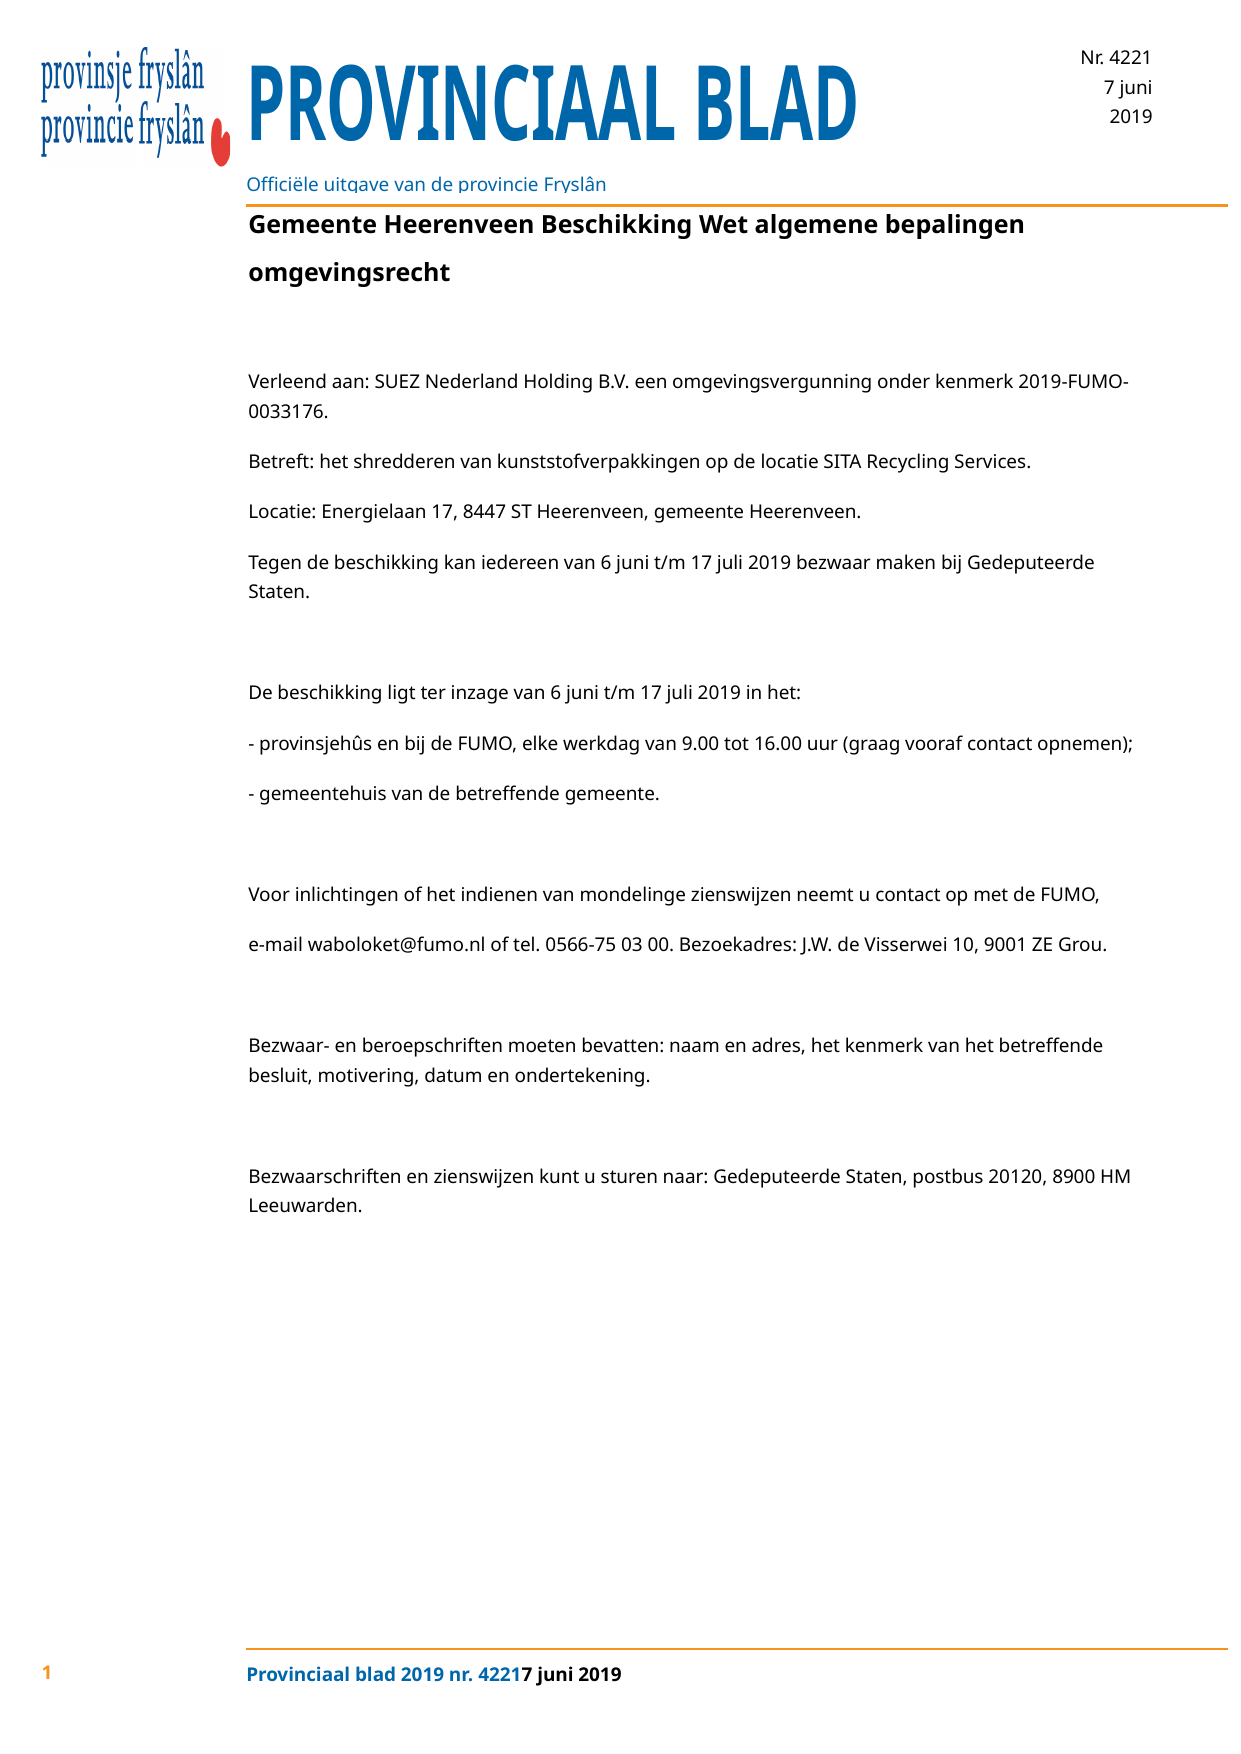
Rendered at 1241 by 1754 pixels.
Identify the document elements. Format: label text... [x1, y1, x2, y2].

text Verleend aan: SUEZ Nederland Holding B.V. een omgevingsvergunning onder kenmerk 2019-FUMO-0033176. [248, 368, 1152, 424]
text - provinsjehûs en bij de FUMO, elke werkdag van 9.00 tot 16.00 uur (graag vooraf contact opnemen); [248, 730, 1152, 756]
text De beschikking ligt ter inzage van 6 juni t/m 17 juli 2019 in het: [248, 679, 1152, 705]
text Tegen de beschikking kan iedereen van 6 juni t/m 17 juli 2019 bezwaar maken bij Gedeputeerde Staten. [248, 549, 1152, 604]
text Betreft: het shredderen van kunststofverpakkingen op de locatie SITA Recycling Services. [248, 448, 1152, 474]
text Bezwaarschriften en zienswijzen kunt u sturen naar: Gedeputeerde Staten, postbus 20120, 8900 HM Leeuwarden. [248, 1163, 1152, 1218]
text Bezwaar- en beroepschriften moeten bevatten: naam en adres, het kenmerk van het betreffende besluit, motivering, datum en ondertekening. [248, 1032, 1152, 1088]
text Locatie: Energielaan 17, 8447 ST Heerenveen, gemeente Heerenveen. [248, 499, 1152, 524]
picture [41, 47, 231, 172]
text - gemeentehuis van de betreffende gemeente. [248, 780, 1152, 806]
text e-mail waboloket@fumo.nl of tel. 0566-75 03 00. Bezoekadres: J.W. de Visserwei 10, 9001 ZE Grou. [248, 932, 1152, 957]
text Voor inlichtingen of het indienen van mondelinge zienswijzen neemt u contact op met de FUMO, [248, 881, 1152, 907]
text Gemeente Heerenveen Beschikking Wet algemene bepalingen omgevingsrecht [248, 207, 1152, 288]
